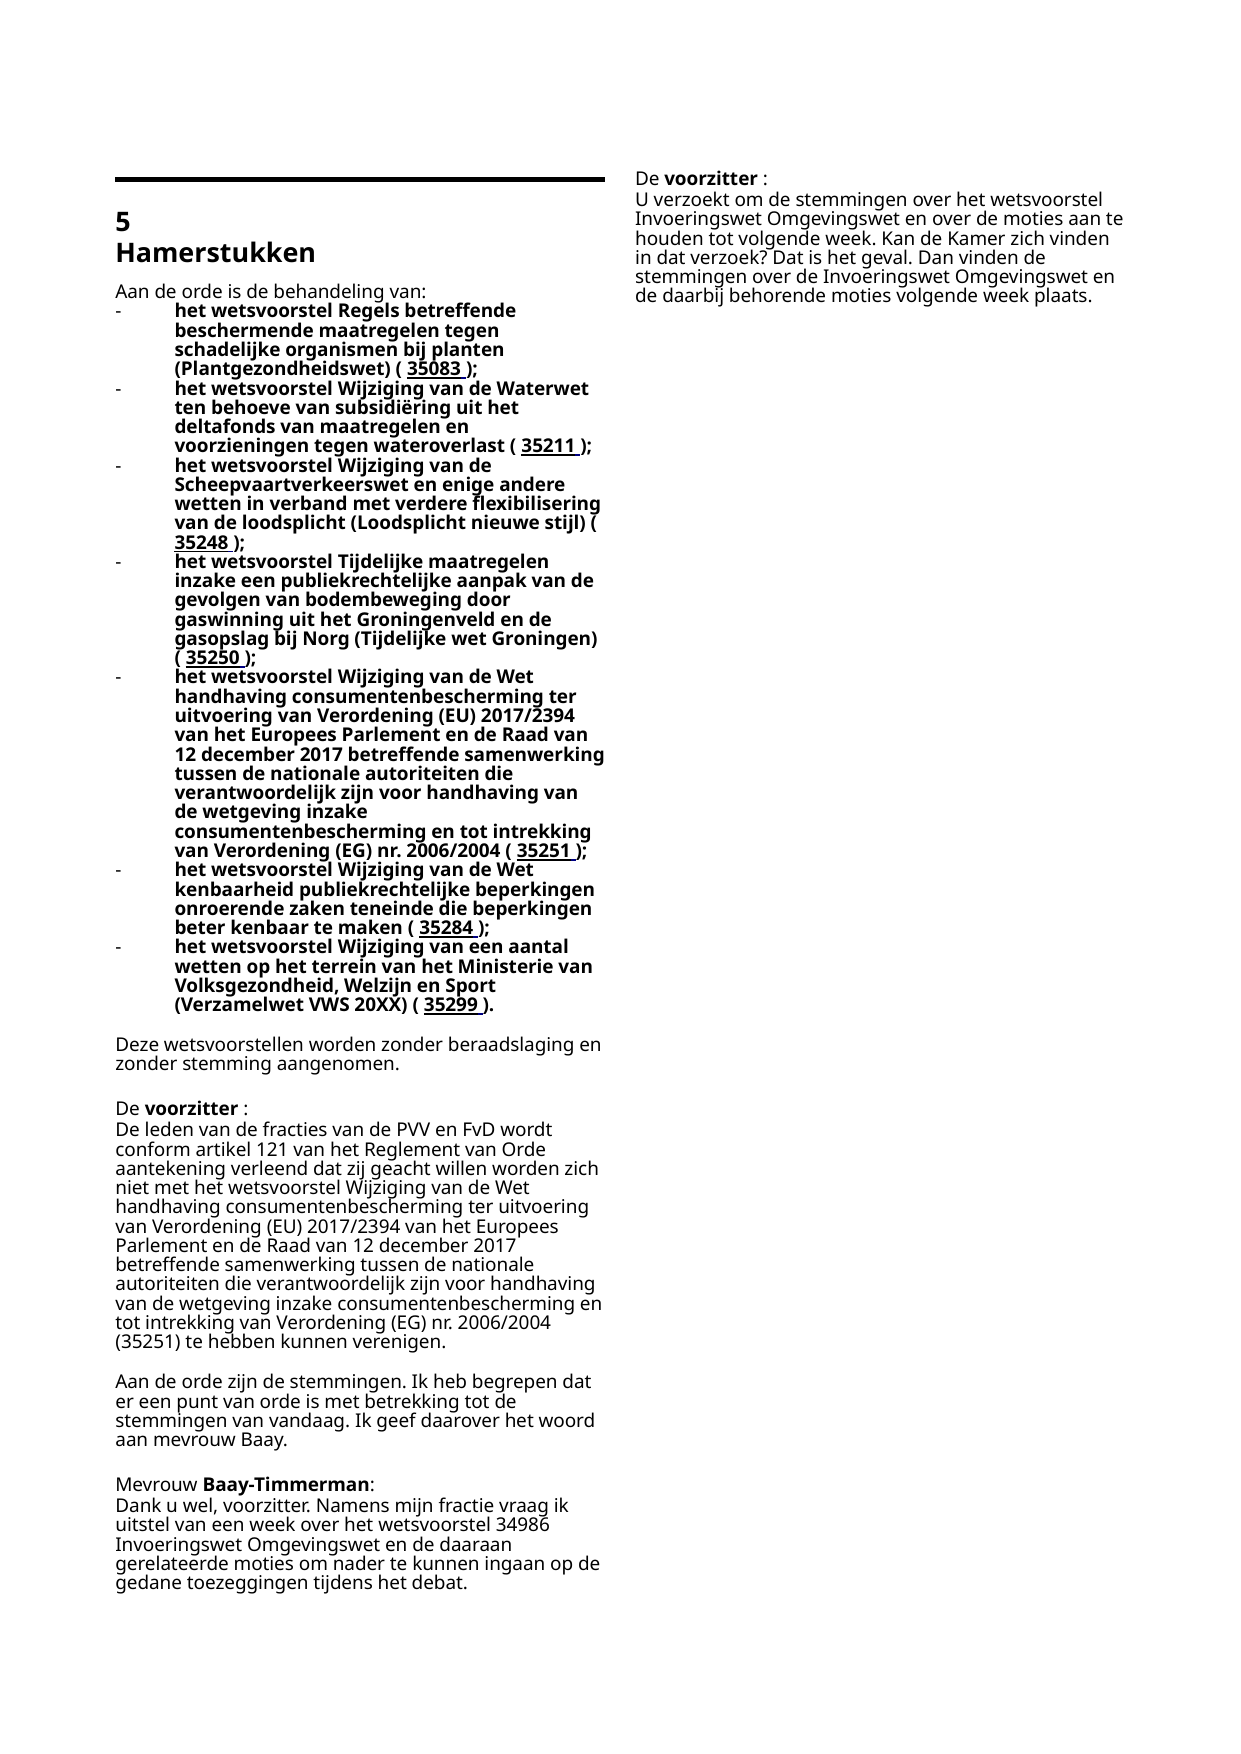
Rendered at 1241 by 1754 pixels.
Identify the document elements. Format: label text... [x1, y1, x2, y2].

text 5 [115, 203, 605, 239]
text Dank u wel, voorzitter. Namens mijn fractie vraag ik uitstel van een week over het wetsvoorstel 34986 Invoeringswet Omgevingswet en de daaraan gerelateerde moties om nader te kunnen ingaan op de gedane toezeggingen tijdens het debat. [115, 1497, 605, 1593]
text De voorzitter : [635, 165, 1125, 191]
list het wetsvoorstel Wijziging van de Wet handhaving consumentenbescherming ter uitvoering van Verordening (EU) 2017/2394 van het Europees Parlement en de Raad van 12 december 2017 betreffende samenwerking tussen de nationale autoriteiten die verantwoordelijk zijn voor handhaving van de wetgeving inzake consumentenbescherming en tot intrekking van Verordening (EG) nr. 2006/2004 ( 35251 ); [115, 668, 605, 861]
text Hamerstukken [115, 239, 605, 283]
text U verzoekt om de stemmingen over het wetsvoorstel Invoeringswet Omgevingswet en over de moties aan te houden tot volgende week. Kan de Kamer zich vinden in dat verzoek? Dat is het geval. Dan vinden de stemmingen over de Invoeringswet Omgevingswet en de daarbij behorende moties volgende week plaats. [635, 191, 1125, 307]
text Aan de orde is de behandeling van: [115, 283, 605, 302]
text De voorzitter : [115, 1096, 605, 1121]
list het wetsvoorstel Regels betreffende beschermende maatregelen tegen schadelijke organismen bij planten (Plantgezondheidswet) ( 35083 ); [115, 302, 605, 379]
list het wetsvoorstel Wijziging van de Wet kenbaarheid publiekrechtelijke beperkingen onroerende zaken teneinde die beperkingen beter kenbaar te maken ( 35284 ); [115, 861, 605, 938]
list het wetsvoorstel Wijziging van de Scheepvaartverkeerswet en enige andere wetten in verband met verdere flexibilisering van de loodsplicht (Loodsplicht nieuwe stijl) ( 35248 ); [115, 457, 605, 553]
text De leden van de fracties van de PVV en FvD wordt conform artikel 121 van het Reglement van Orde aantekening verleend dat zij geacht willen worden zich niet met het wetsvoorstel Wijziging van de Wet handhaving consumentenbescherming ter uitvoering van Verordening (EU) 2017/2394 van het Europees Parlement en de Raad van 12 december 2017 betreffende samenwerking tussen de nationale autoriteiten die verantwoordelijk zijn voor handhaving van de wetgeving inzake consumentenbescherming en tot intrekking van Verordening (EG) nr. 2006/2004 (35251) te hebben kunnen verenigen. [115, 1121, 605, 1352]
list het wetsvoorstel Wijziging van een aantal wetten op het terrein van het Ministerie van Volksgezondheid, Welzijn en Sport (Verzamelwet VWS 20XX) ( 35299 ). [115, 938, 605, 1015]
list het wetsvoorstel Wijziging van de Waterwet ten behoeve van subsidiëring uit het deltafonds van maatregelen en voorzieningen tegen wateroverlast ( 35211 ); [115, 379, 605, 457]
text Aan de orde zijn de stemmingen. Ik heb begrepen dat er een punt van orde is met betrekking tot de stemmingen van vandaag. Ik geef daarover het woord aan mevrouw Baay. [115, 1373, 605, 1450]
list het wetsvoorstel Tijdelijke maatregelen inzake een publiekrechtelijke aanpak van de gevolgen van bodembeweging door gaswinning uit het Groningenveld en de gasopslag bij Norg (Tijdelijke wet Groningen) ( 35250 ); [115, 553, 605, 668]
text Deze wetsvoorstellen worden zonder beraadslaging en zonder stemming aangenomen. [115, 1036, 605, 1075]
text Mevrouw Baay-Timmerman: [115, 1471, 605, 1497]
